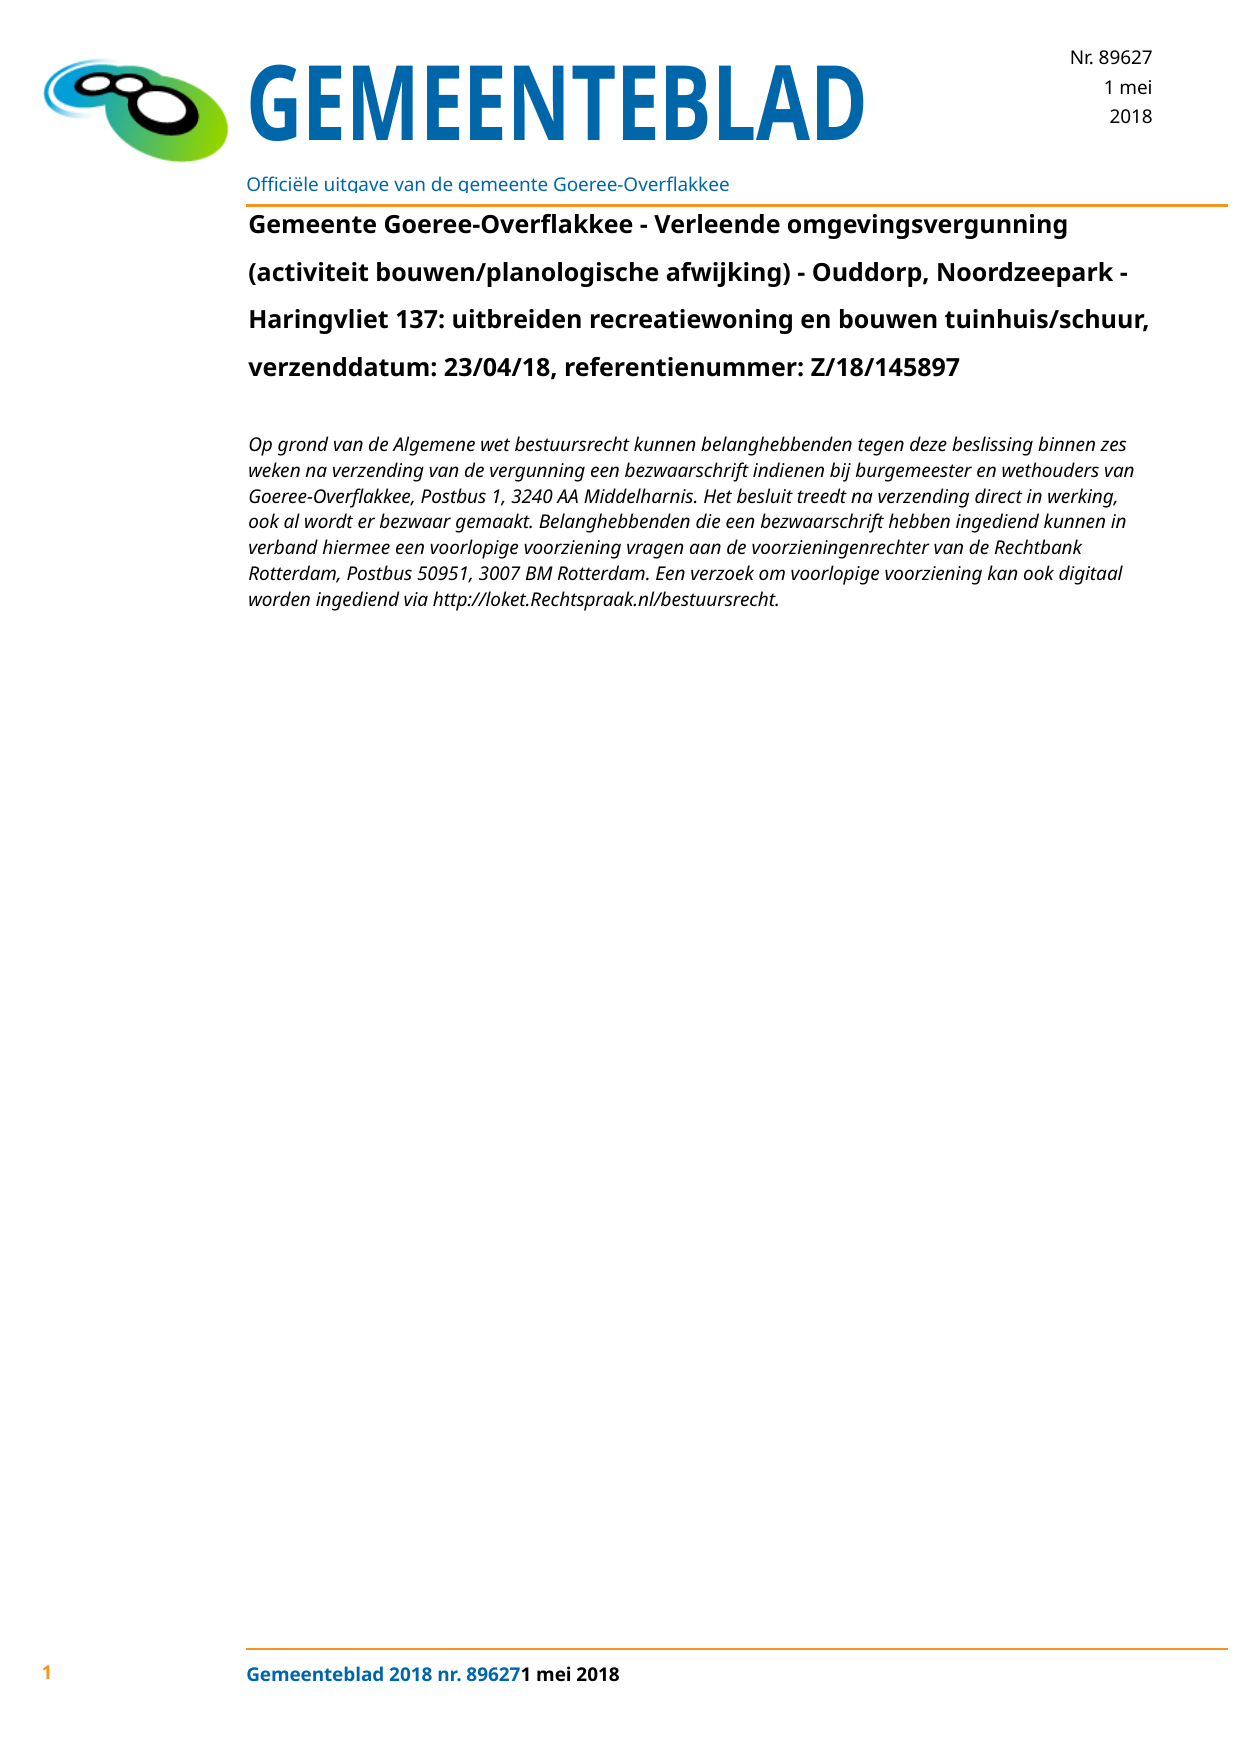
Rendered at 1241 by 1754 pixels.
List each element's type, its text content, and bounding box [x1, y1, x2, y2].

text Gemeente Goeree-Overflakkee - Verleende omgevingsvergunning (activiteit bouwen/planologische afwijking) - Ouddorp, Noordzeepark - Haringvliet 137: uitbreiden recreatiewoning en bouwen tuinhuis/schuur, verzenddatum: 23/04/18, referentienummer: Z/18/145897 [248, 207, 1152, 384]
picture [41, 47, 231, 172]
text Op grond van de Algemene wet bestuursrecht kunnen belanghebbenden tegen deze beslissing binnen zes weken na verzending van de vergunning een bezwaarschrift indienen bij burgemeester en wethouders van Goeree-Overflakkee, Postbus 1, 3240 AA Middelharnis. Het besluit treedt na verzending direct in werking, ook al wordt er bezwaar gemaakt. Belanghebbenden die een bezwaarschrift hebben ingediend kunnen in verband hiermee een voorlopige voorziening vragen aan de voorzieningenrechter van de Rechtbank Rotterdam, Postbus 50951, 3007 BM Rotterdam. Een verzoek om voorlopige voorziening kan ook digitaal worden ingediend via http://loket.Rechtspraak.nl/bestuursrecht. [248, 431, 1152, 611]
